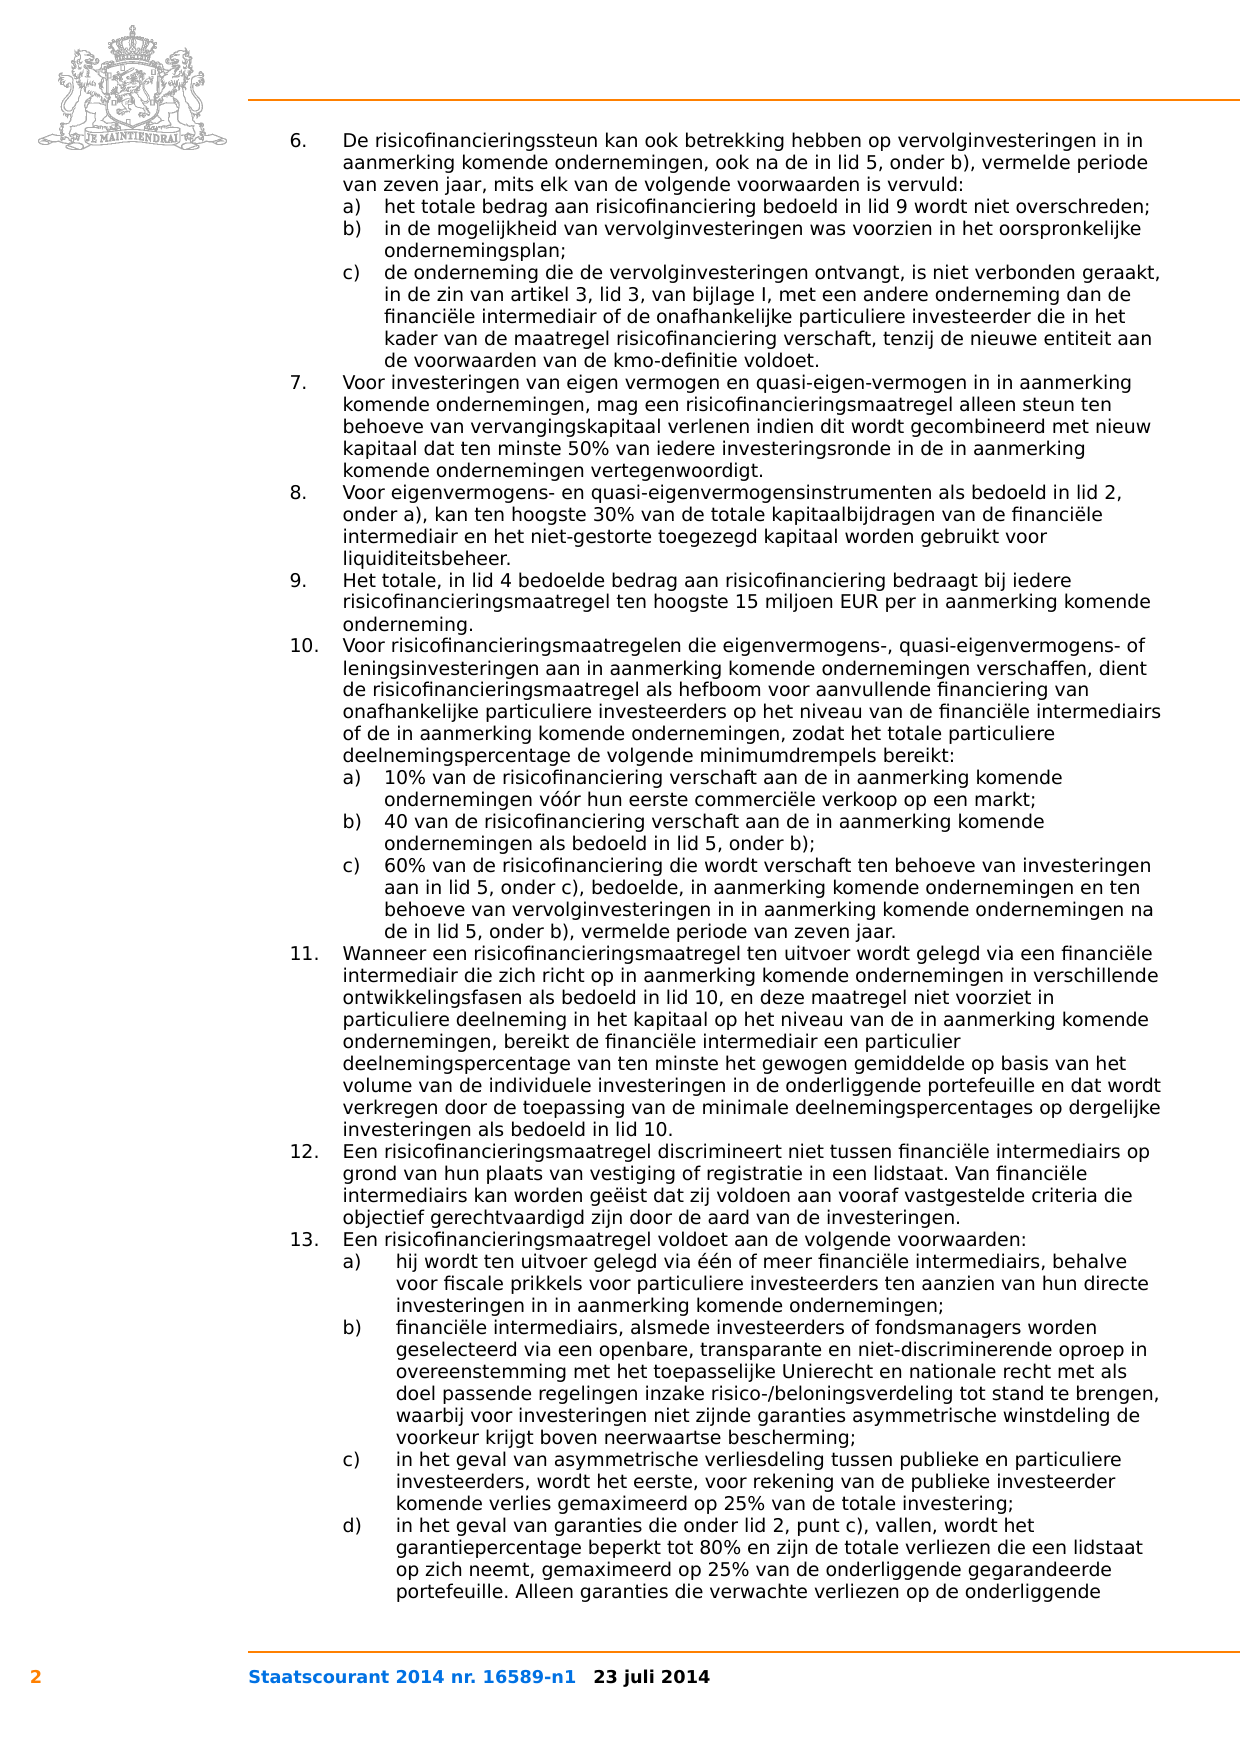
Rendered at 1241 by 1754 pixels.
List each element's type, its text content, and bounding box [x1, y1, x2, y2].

text 7. Voor investeringen van eigen vermogen en quasi-eigen-vermogen in in aanmerking komende ondernemingen, mag een risicofinancieringsmaatregel alleen steun ten behoeve van vervangingskapitaal verlenen indien dit wordt gecombineerd met nieuw kapitaal dat ten minste 50% van iedere investeringsronde in de in aanmerking komende ondernemingen vertegenwoordigt. [289, 372, 1163, 482]
text 12. Een risicofinancieringsmaatregel discrimineert niet tussen financiële intermediairs op grond van hun plaats van vestiging of registratie in een lidstaat. Van financiële intermediairs kan worden geëist dat zij voldoen aan vooraf vastgestelde criteria die objectief gerechtvaardigd zijn door de aard van de investeringen. [289, 1141, 1163, 1229]
text c) in het geval van asymmetrische verliesdeling tussen publieke en particuliere investeerders, wordt het eerste, voor rekening van de publieke investeerder komende verlies gemaximeerd op 25% van de totale investering; [342, 1449, 1163, 1514]
text 10. Voor risicofinancieringsmaatregelen die eigenvermogens-, quasi-eigenvermogens- of leningsinvesteringen aan in aanmerking komende ondernemingen verschaffen, dient de risicofinancieringsmaatregel als hefboom voor aanvullende financiering van onafhankelijke particuliere investeerders op het niveau van de financiële intermediairs of de in aanmerking komende ondernemingen, zodat het totale particuliere deelnemingspercentage de volgende minimumdrempels bereikt: [289, 635, 1163, 767]
text a) hij wordt ten uitvoer gelegd via één of meer financiële intermediairs, behalve voor fiscale prikkels voor particuliere investeerders ten aanzien van hun directe investeringen in in aanmerking komende ondernemingen; [342, 1251, 1163, 1317]
text a) het totale bedrag aan risicofinanciering bedoeld in lid 9 wordt niet overschreden; [342, 196, 1163, 218]
text 11. Wanneer een risicofinancieringsmaatregel ten uitvoer wordt gelegd via een financiële intermediair die zich richt op in aanmerking komende ondernemingen in verschillende ontwikkelingsfasen als bedoeld in lid 10, en deze maatregel niet voorziet in particuliere deelneming in het kapitaal op het niveau van de in aanmerking komende ondernemingen, bereikt de financiële intermediair een particulier deelnemingspercentage van ten minste het gewogen gemiddelde op basis van het volume van de individuele investeringen in de onderliggende portefeuille en dat wordt verkregen door de toepassing van de minimale deelnemingspercentages op dergelijke investeringen als bedoeld in lid 10. [289, 943, 1163, 1141]
text c) 60% van de risicofinanciering die wordt verschaft ten behoeve van investeringen aan in lid 5, onder c), bedoelde, in aanmerking komende ondernemingen en ten behoeve van vervolginvesteringen in in aanmerking komende ondernemingen na de in lid 5, onder b), vermelde periode van zeven jaar. [342, 855, 1163, 943]
text 8. Voor eigenvermogens- en quasi-eigenvermogensinstrumenten als bedoeld in lid 2, onder a), kan ten hoogste 30% van de totale kapitaalbijdragen van de financiële intermediair en het niet-gestorte toegezegd kapitaal worden gebruikt voor liquiditeitsbeheer. [289, 482, 1163, 569]
text c) de onderneming die de vervolginvesteringen ontvangt, is niet verbonden geraakt, in de zin van artikel 3, lid 3, van bijlage I, met een andere onderneming dan de financiële intermediair of de onafhankelijke particuliere investeerder die in het kader van de maatregel risicofinanciering verschaft, tenzij de nieuwe entiteit aan de voorwaarden van de kmo-definitie voldoet. [342, 262, 1163, 372]
text b) financiële intermediairs, alsmede investeerders of fondsmanagers worden geselecteerd via een openbare, transparante en niet-discriminerende oproep in overeenstemming met het toepasselijke Unierecht en nationale recht met als doel passende regelingen inzake risico-/beloningsverdeling tot stand te brengen, waarbij voor investeringen niet zijnde garanties asymmetrische winstdeling de voorkeur krijgt boven neerwaartse bescherming; [342, 1317, 1163, 1449]
text 13. Een risicofinancieringsmaatregel voldoet aan de volgende voorwaarden: [289, 1229, 1163, 1251]
text d) in het geval van garanties die onder lid 2, punt c), vallen, wordt het garantiepercentage beperkt tot 80% en zijn de totale verliezen die een lidstaat op zich neemt, gemaximeerd op 25% van de onderliggende gegarandeerde portefeuille. Alleen garanties die verwachte verliezen op de onderliggende [342, 1514, 1163, 1602]
text b) 40 van de risicofinanciering verschaft aan de in aanmerking komende ondernemingen als bedoeld in lid 5, onder b); [342, 811, 1163, 855]
text a) 10% van de risicofinanciering verschaft aan de in aanmerking komende ondernemingen vóór hun eerste commerciële verkoop op een markt; [342, 767, 1163, 811]
picture [38, 25, 227, 150]
text 9. Het totale, in lid 4 bedoelde bedrag aan risicofinanciering bedraagt bij iedere risicofinancieringsmaatregel ten hoogste 15 miljoen EUR per in aanmerking komende onderneming. [289, 569, 1163, 635]
text 6. De risicofinancieringssteun kan ook betrekking hebben op vervolginvesteringen in in aanmerking komende ondernemingen, ook na de in lid 5, onder b), vermelde periode van zeven jaar, mits elk van de volgende voorwaarden is vervuld: [289, 130, 1163, 196]
text b) in de mogelijkheid van vervolginvesteringen was voorzien in het oorspronkelijke ondernemingsplan; [342, 218, 1163, 262]
